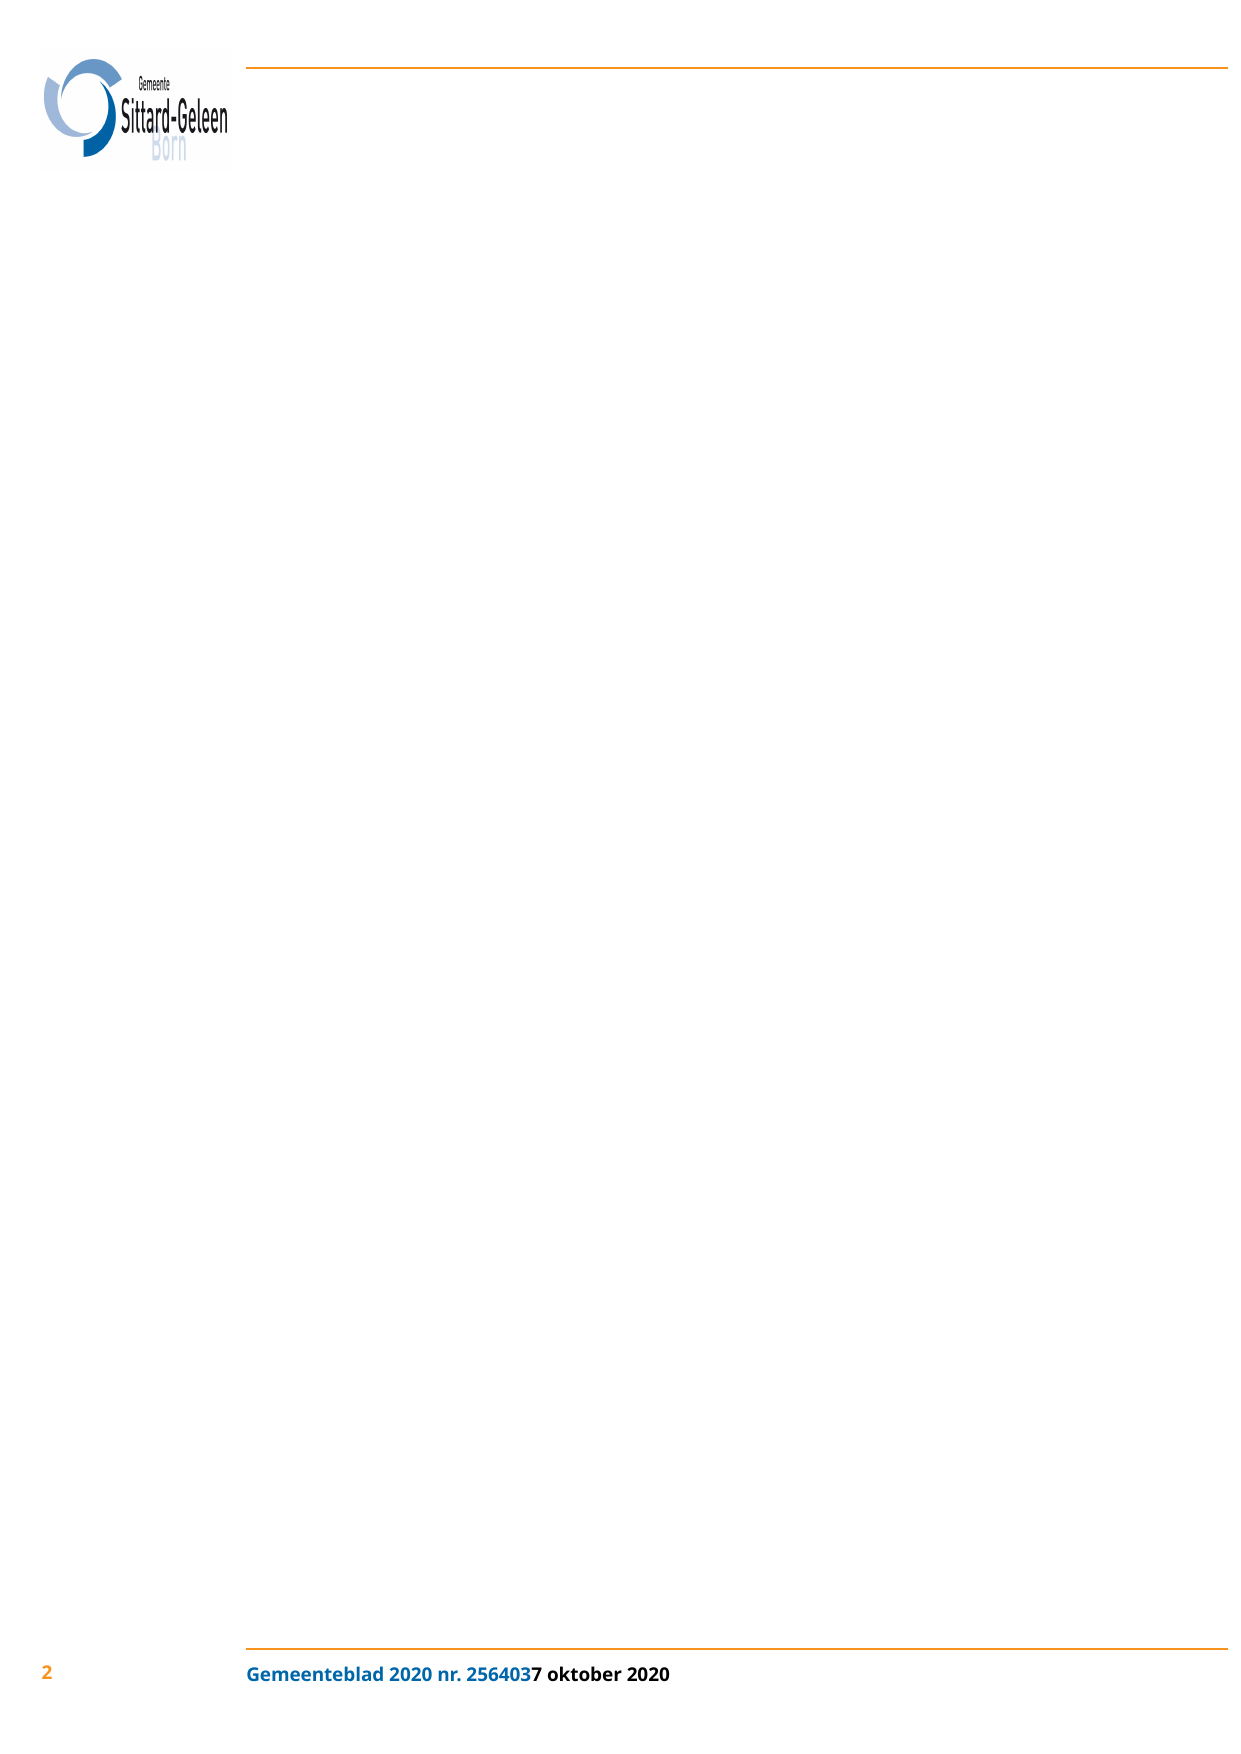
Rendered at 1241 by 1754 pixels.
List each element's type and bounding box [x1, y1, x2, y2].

picture [41, 47, 231, 172]
